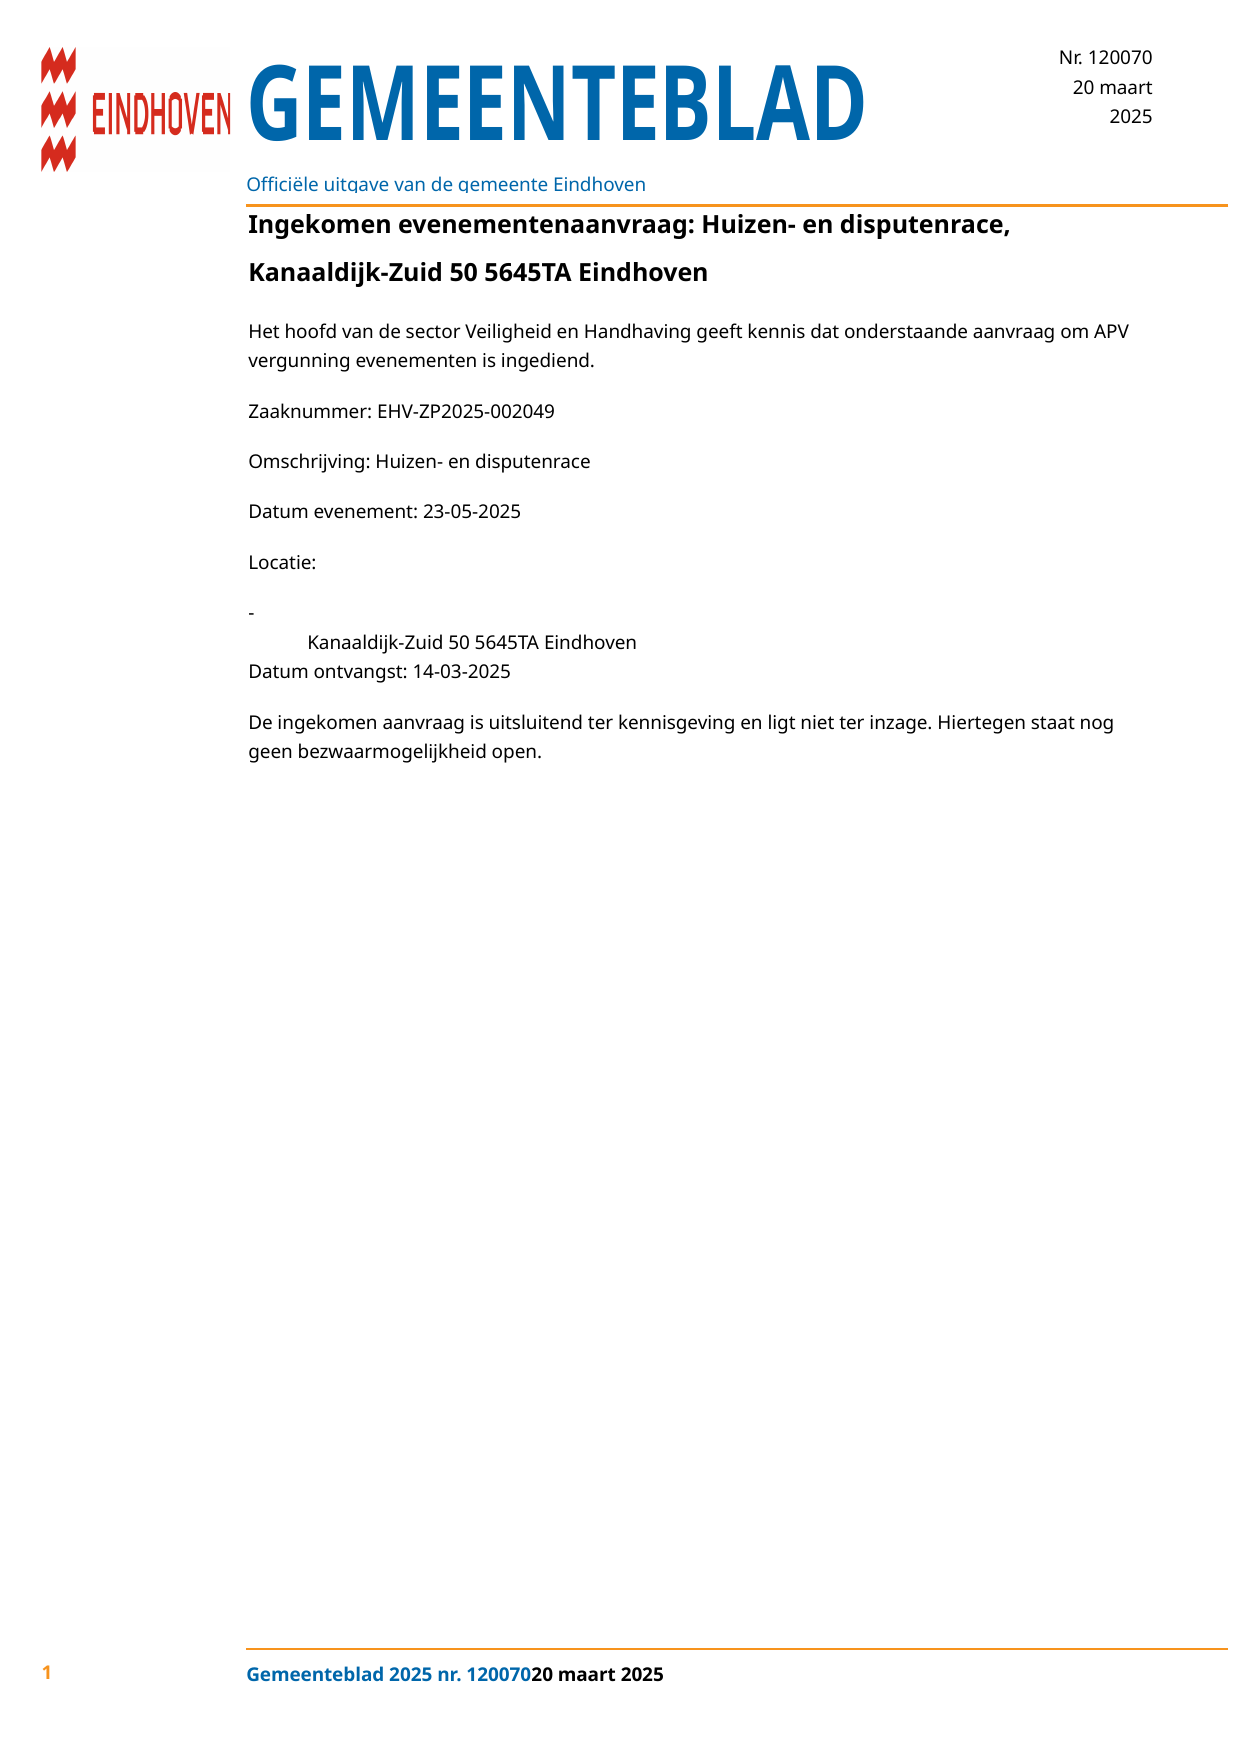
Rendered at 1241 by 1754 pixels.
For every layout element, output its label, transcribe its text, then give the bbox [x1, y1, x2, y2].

list Kanaaldijk-Zuid 50 5645TA Eindhoven [248, 629, 1152, 655]
text Zaaknummer: EHV-ZP2025-002049 [248, 398, 1152, 424]
text Datum evenement: 23-05-2025 [248, 499, 1152, 524]
text Ingekomen evenementenaanvraag: Huizen- en disputenrace, Kanaaldijk-Zuid 50 5645TA Eindhoven [248, 207, 1152, 288]
text Locatie: [248, 549, 1152, 575]
text Het hoofd van de sector Veiligheid en Handhaving geeft kennis dat onderstaande aanvraag om APV vergunning evenementen is ingediend. [248, 318, 1152, 373]
text Datum ontvangst: 14-03-2025 [248, 659, 1152, 684]
text De ingekomen aanvraag is uitsluitend ter kennisgeving en ligt niet ter inzage. Hiertegen staat nog geen bezwaarmogelijkheid open. [248, 709, 1152, 764]
picture [41, 47, 231, 172]
text Omschrijving: Huizen- en disputenrace [248, 448, 1152, 474]
